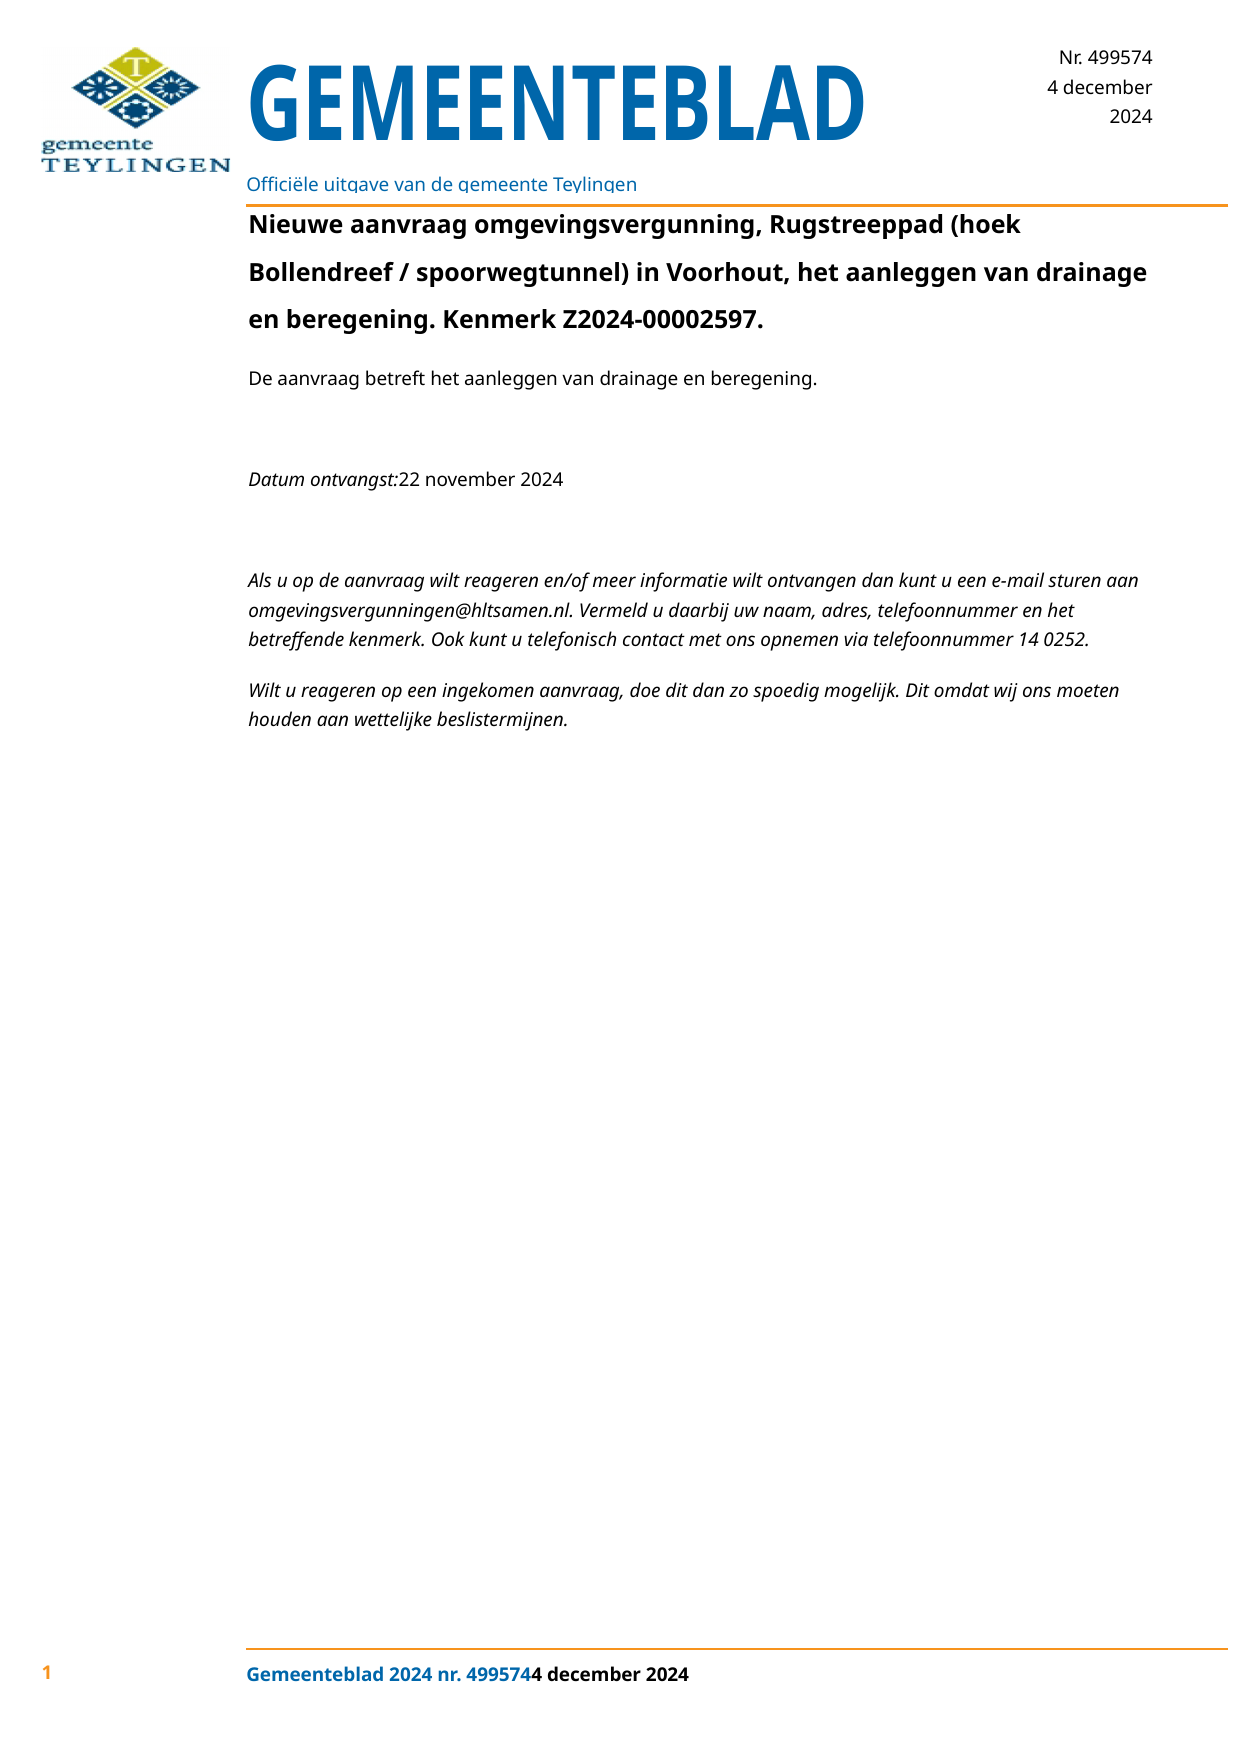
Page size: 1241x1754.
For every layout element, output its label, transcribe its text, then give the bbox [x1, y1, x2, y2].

text Nieuwe aanvraag omgevingsvergunning, Rugstreeppad (hoek Bollendreef / spoorwegtunnel) in Voorhout, het aanleggen van drainage en beregening. Kenmerk Z2024-00002597. [248, 207, 1152, 336]
picture [41, 47, 231, 172]
text Datum ontvangst:22 november 2024 [248, 466, 1152, 492]
text Als u op de aanvraag wilt reageren en/of meer informatie wilt ontvangen dan kunt u een e-mail sturen aan omgevingsvergunningen@hltsamen.nl. Vermeld u daarbij uw naam, adres, telefoonnummer en het betreffende kenmerk. Ook kunt u telefonisch contact met ons opnemen via telefoonnummer 14 0252. [248, 567, 1152, 652]
text De aanvraag betreft het aanleggen van drainage en beregening. [248, 366, 1152, 391]
text Wilt u reageren op een ingekomen aanvraag, doe dit dan zo spoedig mogelijk. Dit omdat wij ons moeten houden aan wettelijke beslistermijnen. [248, 677, 1152, 732]
